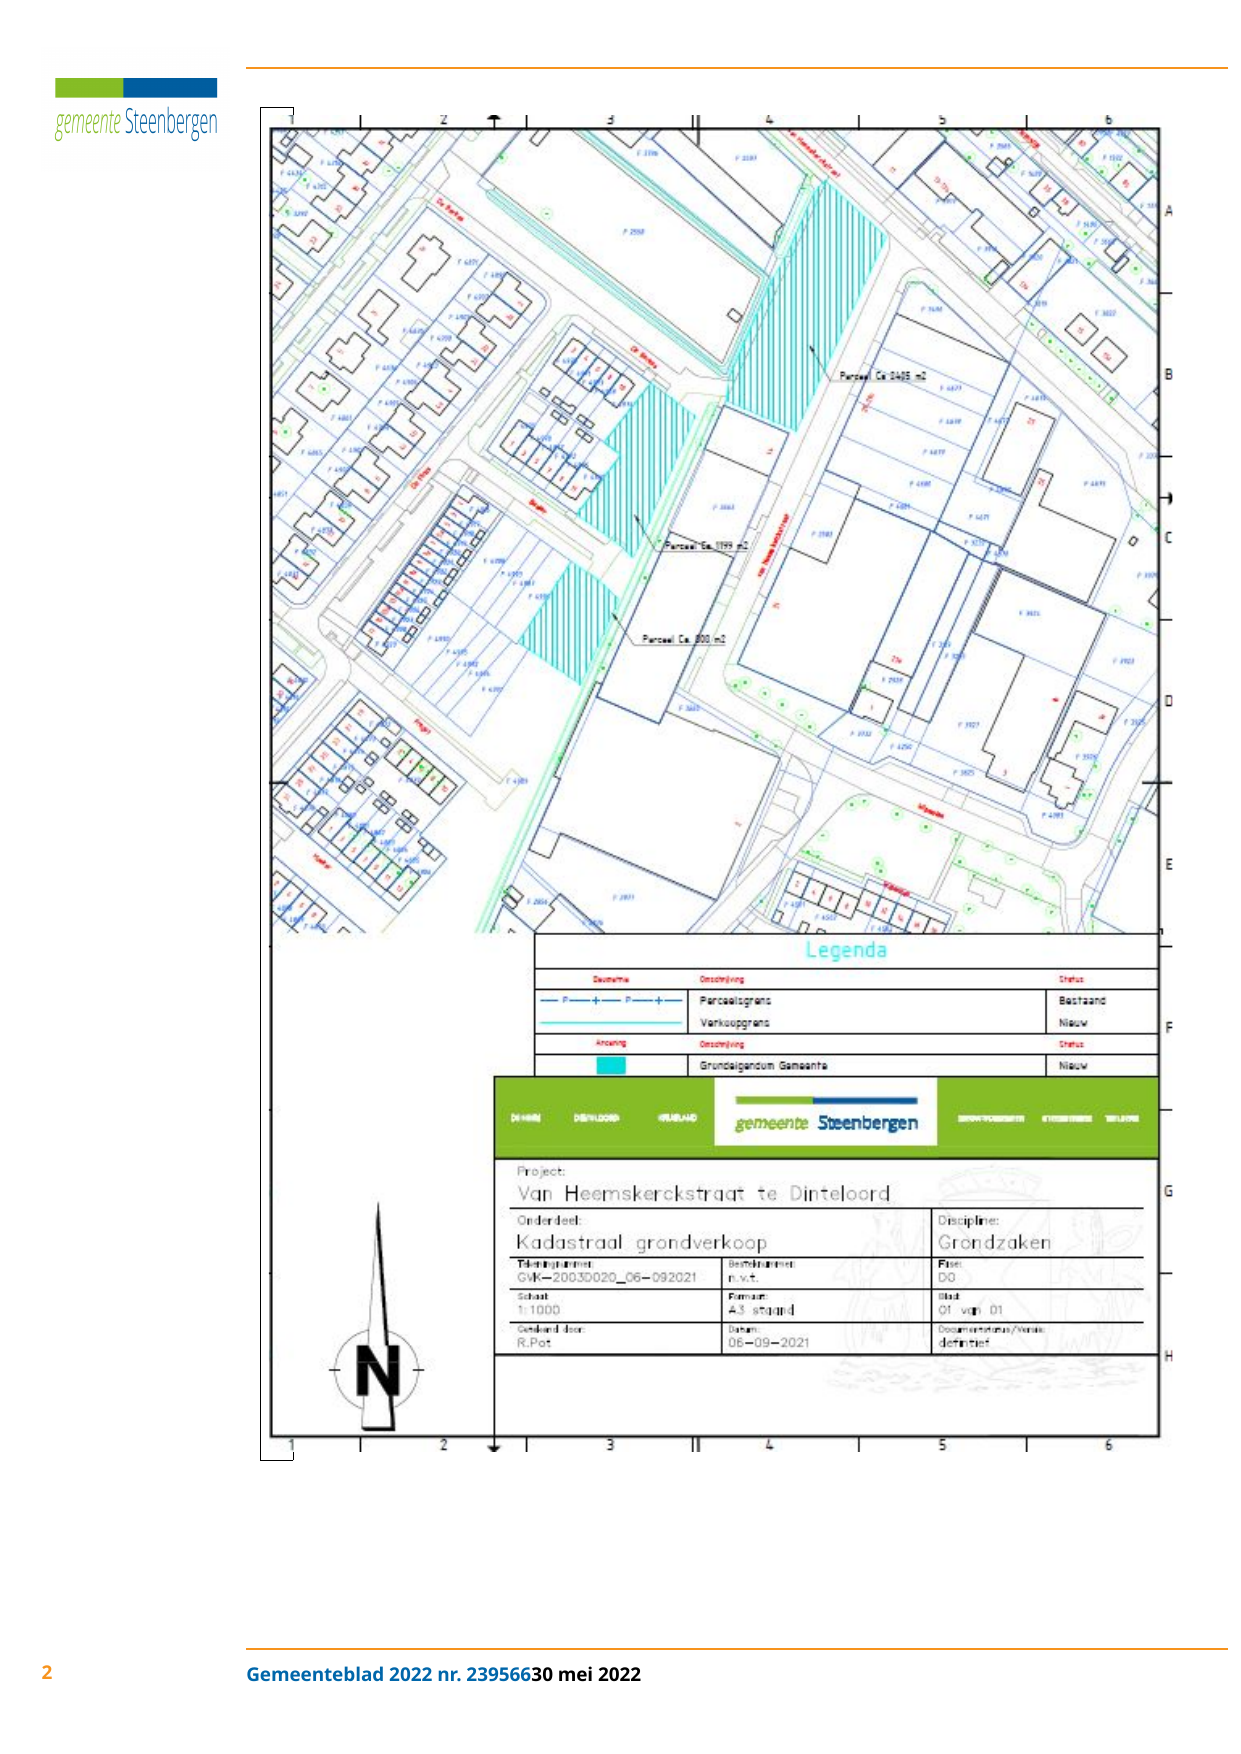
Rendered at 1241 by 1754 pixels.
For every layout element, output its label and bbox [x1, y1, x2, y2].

picture [41, 47, 231, 172]
picture [268, 115, 1173, 1452]
